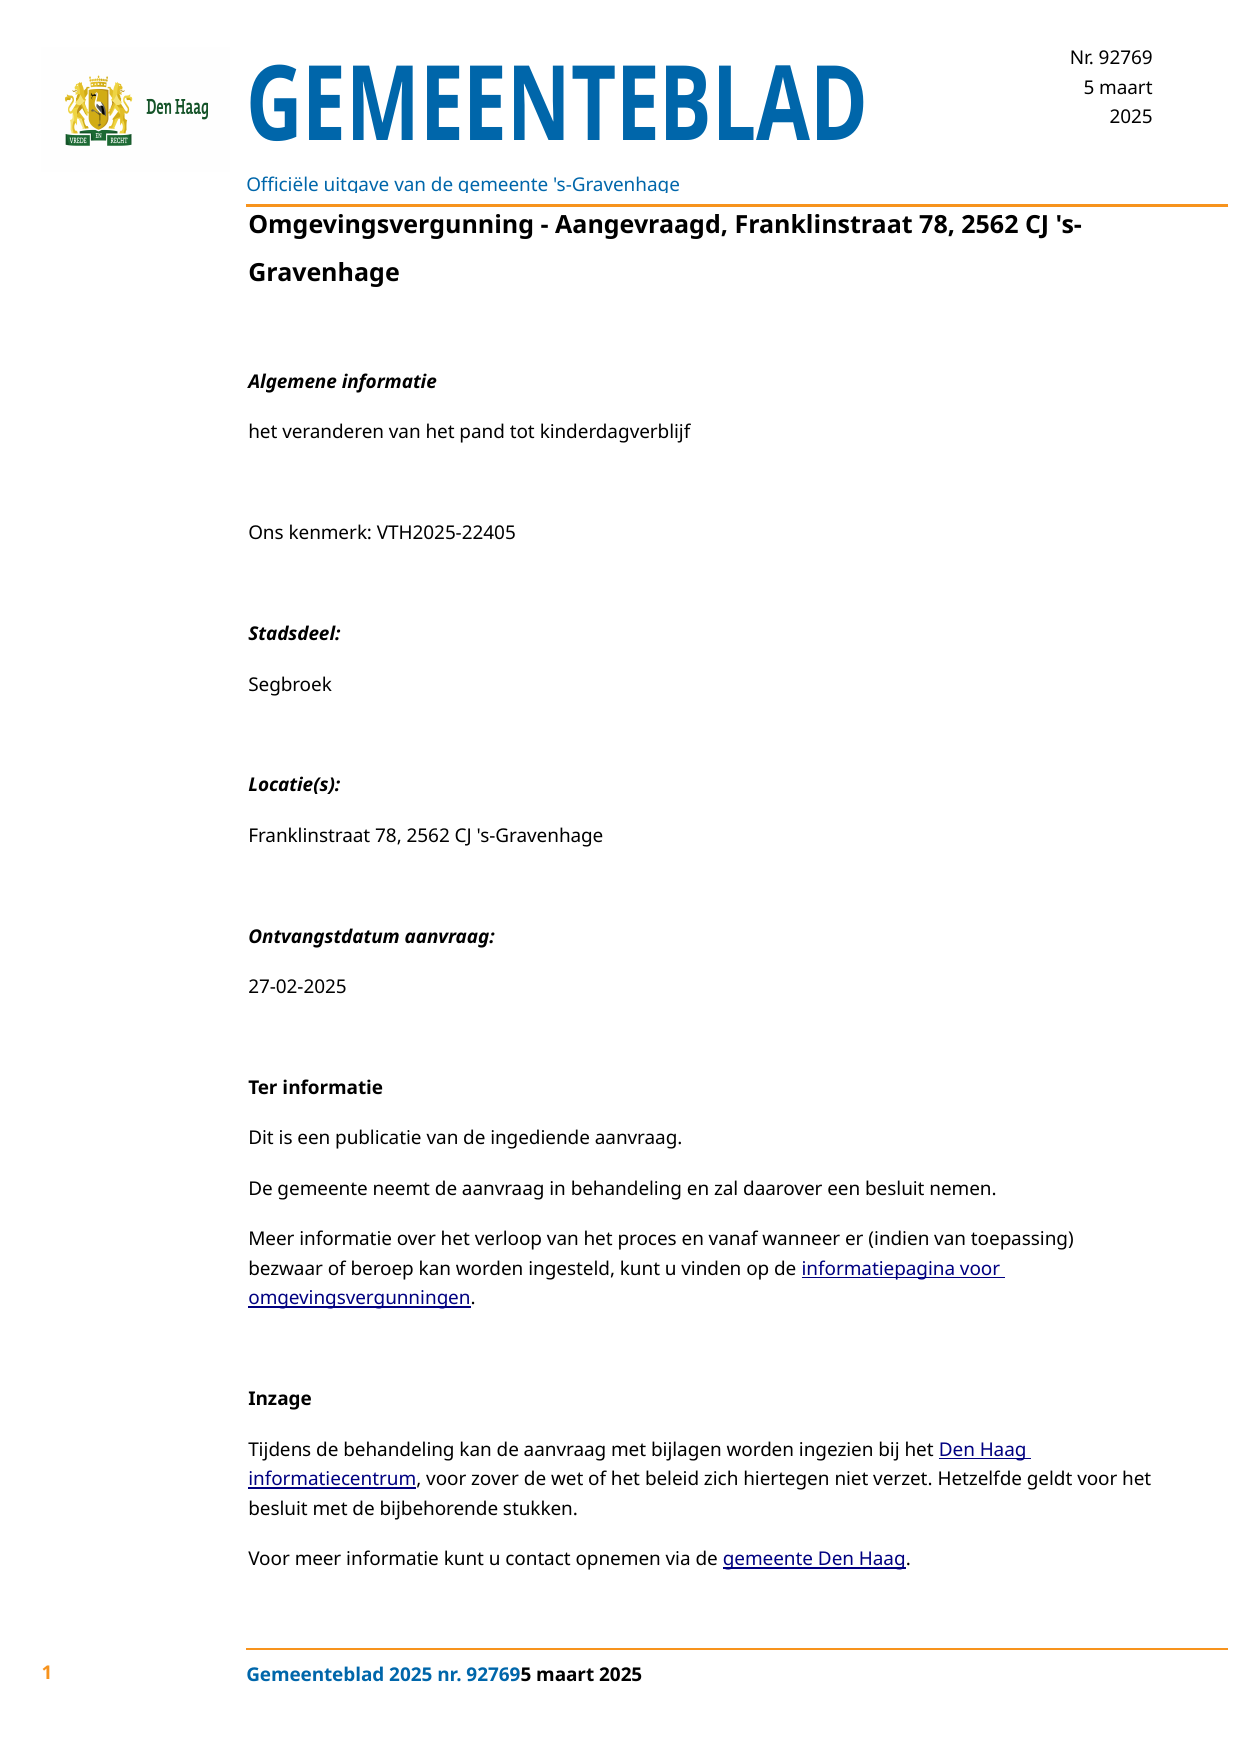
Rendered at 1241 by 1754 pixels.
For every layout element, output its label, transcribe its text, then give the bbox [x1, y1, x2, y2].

text Meer informatie over het verloop van het proces en vanaf wanneer er (indien van toepassing) bezwaar of beroep kan worden ingesteld, kunt u vinden op de informatiepagina voor omgevingsvergunningen. [248, 1225, 1152, 1310]
text Voor meer informatie kunt u contact opnemen via de gemeente Den Haag. [248, 1545, 1152, 1571]
text Franklinstraat 78, 2562 CJ 's-Gravenhage [248, 822, 1152, 848]
text Dit is een publicatie van de ingediende aanvraag. [248, 1124, 1152, 1150]
text Tijdens de behandeling kan de aanvraag met bijlagen worden ingezien bij het Den Haag informatiecentrum, voor zover de wet of het beleid zich hiertegen niet verzet. Hetzelfde geldt voor het besluit met de bijbehorende stukken. [248, 1436, 1152, 1521]
text Segbroek [248, 671, 1152, 697]
text het veranderen van het pand tot kinderdagverblijf [248, 419, 1152, 444]
text 27-02-2025 [248, 973, 1152, 999]
text Stadsdeel: [248, 620, 1152, 646]
text Locatie(s): [248, 772, 1152, 797]
text Algemene informatie [248, 368, 1152, 394]
text De gemeente neemt de aanvraag in behandeling en zal daarover een besluit nemen. [248, 1175, 1152, 1201]
text Ons kenmerk: VTH2025-22405 [248, 519, 1152, 545]
text Omgevingsvergunning - Aangevraagd, Franklinstraat 78, 2562 CJ 's-Gravenhage [248, 207, 1152, 288]
text Ter informatie [248, 1074, 1152, 1100]
text Ontvangstdatum aanvraag: [248, 923, 1152, 949]
text Inzage [248, 1385, 1152, 1411]
picture [41, 47, 231, 172]
